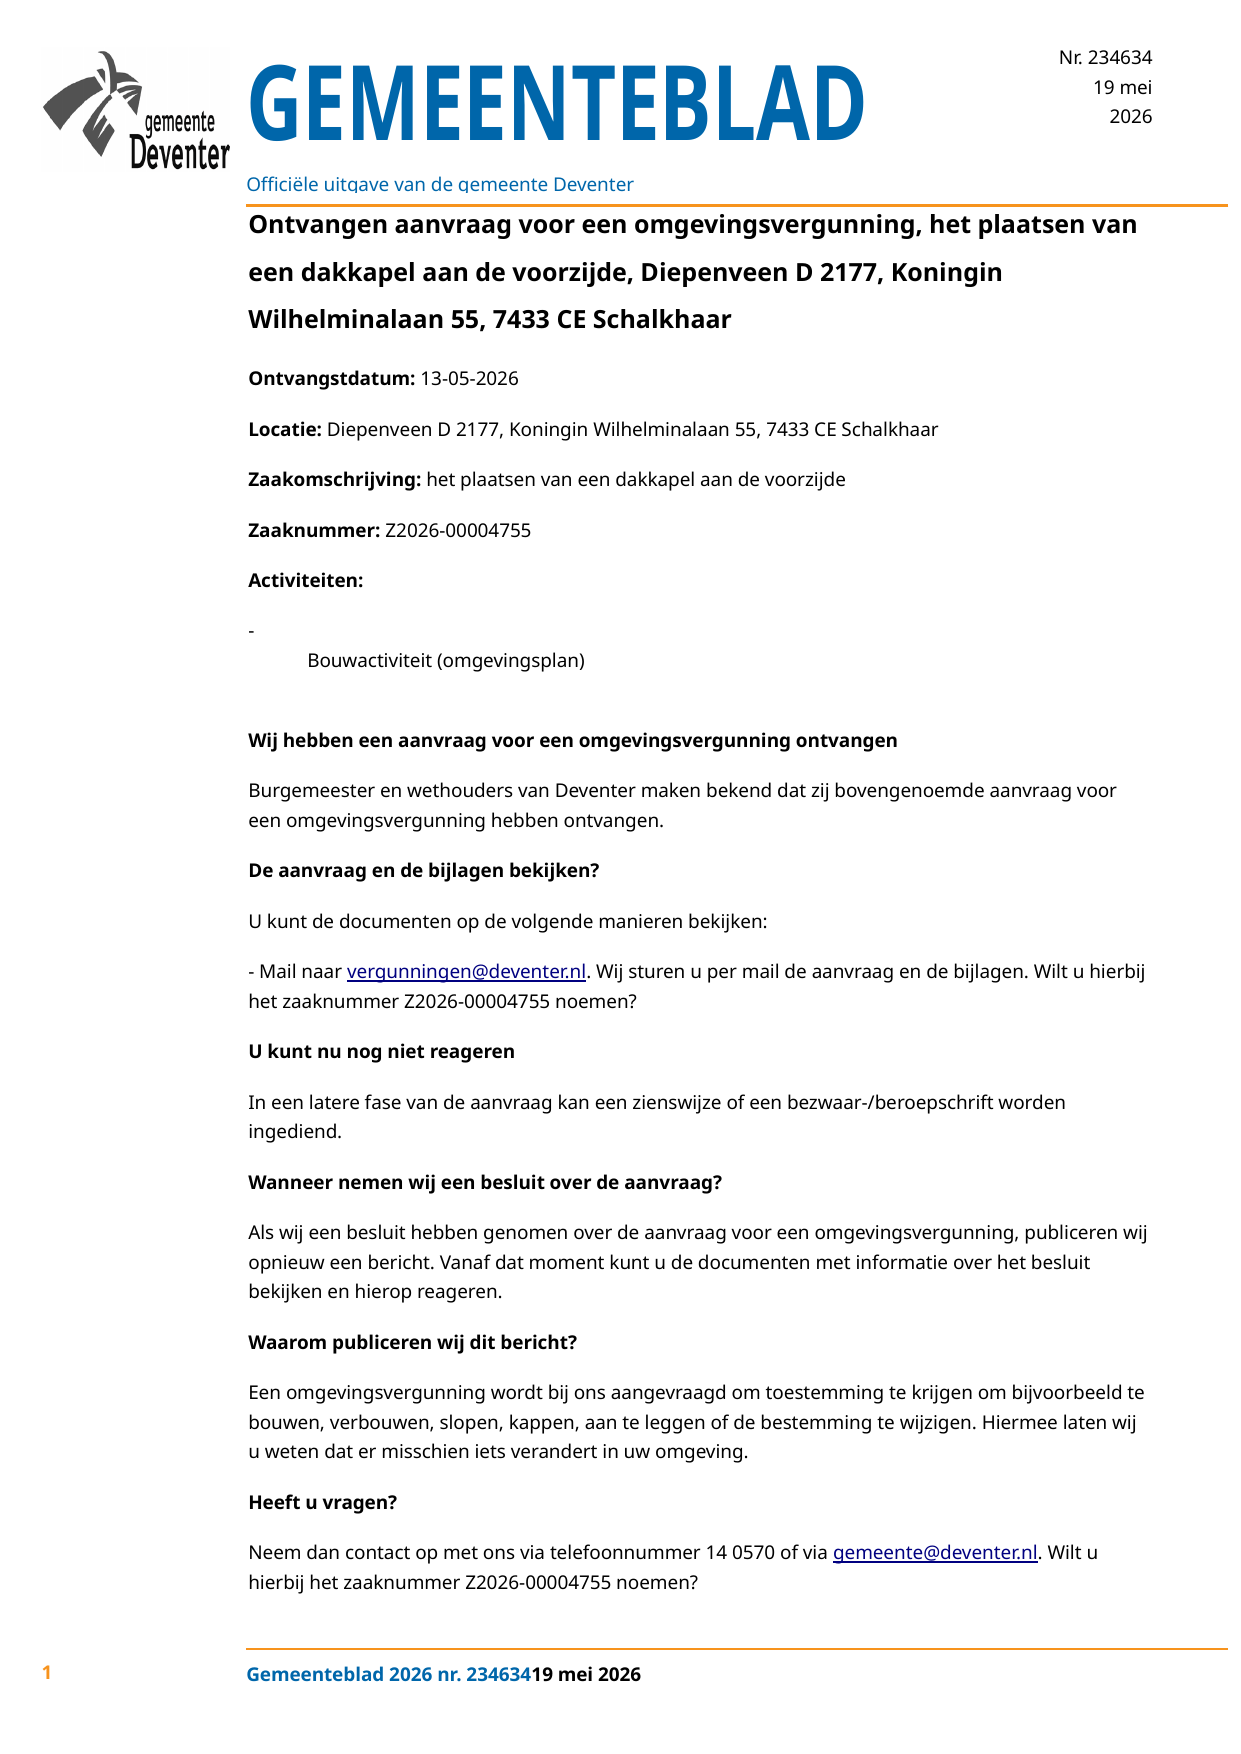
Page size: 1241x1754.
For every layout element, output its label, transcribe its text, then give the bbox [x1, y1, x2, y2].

text Wij hebben een aanvraag voor een omgevingsvergunning ontvangen [248, 727, 1152, 753]
list Bouwactiviteit (omgevingsplan) [248, 647, 1152, 673]
text - Mail naar vergunningen@deventer.nl. Wij sturen u per mail de aanvraag en de bijlagen. Wilt u hierbij het zaaknummer Z2026-00004755 noemen? [248, 958, 1152, 1014]
text U kunt de documenten op de volgende manieren bekijken: [248, 908, 1152, 934]
text Neem dan contact op met ons via telefoonnummer 14 0570 of via gemeente@deventer.nl. Wilt u hierbij het zaaknummer Z2026-00004755 noemen? [248, 1539, 1152, 1594]
text Een omgevingsvergunning wordt bij ons aangevraagd om toestemming te krijgen om bijvoorbeeld te bouwen, verbouwen, slopen, kappen, aan te leggen of de bestemming te wijzigen. Hiermee laten wij u weten dat er misschien iets verandert in uw omgeving. [248, 1379, 1152, 1464]
text De aanvraag en de bijlagen bekijken? [248, 858, 1152, 883]
text Zaaknummer: Z2026-00004755 [248, 517, 1152, 542]
text Locatie: Diepenveen D 2177, Koningin Wilhelminalaan 55, 7433 CE Schalkhaar [248, 416, 1152, 442]
text Waarom publiceren wij dit bericht? [248, 1329, 1152, 1354]
text Wanneer nemen wij een besluit over de aanvraag? [248, 1169, 1152, 1194]
text Ontvangstdatum: 13-05-2026 [248, 366, 1152, 391]
text In een latere fase van de aanvraag kan een zienswijze of een bezwaar-/beroepschrift worden ingediend. [248, 1089, 1152, 1144]
text Als wij een besluit hebben genomen over de aanvraag voor een omgevingsvergunning, publiceren wij opnieuw een bericht. Vanaf dat moment kunt u de documenten met informatie over het besluit bekijken en hierop reageren. [248, 1219, 1152, 1304]
text Zaakomschrijving: het plaatsen van een dakkapel aan de voorzijde [248, 466, 1152, 492]
text Burgemeester en wethouders van Deventer maken bekend dat zij bovengenoemde aanvraag voor een omgevingsvergunning hebben ontvangen. [248, 778, 1152, 833]
text Ontvangen aanvraag voor een omgevingsvergunning, het plaatsen van een dakkapel aan de voorzijde, Diepenveen D 2177, Koningin Wilhelminalaan 55, 7433 CE Schalkhaar [248, 207, 1152, 336]
text Activiteiten: [248, 567, 1152, 593]
text U kunt nu nog niet reageren [248, 1038, 1152, 1064]
picture [41, 47, 231, 172]
text Heeft u vragen? [248, 1489, 1152, 1514]
